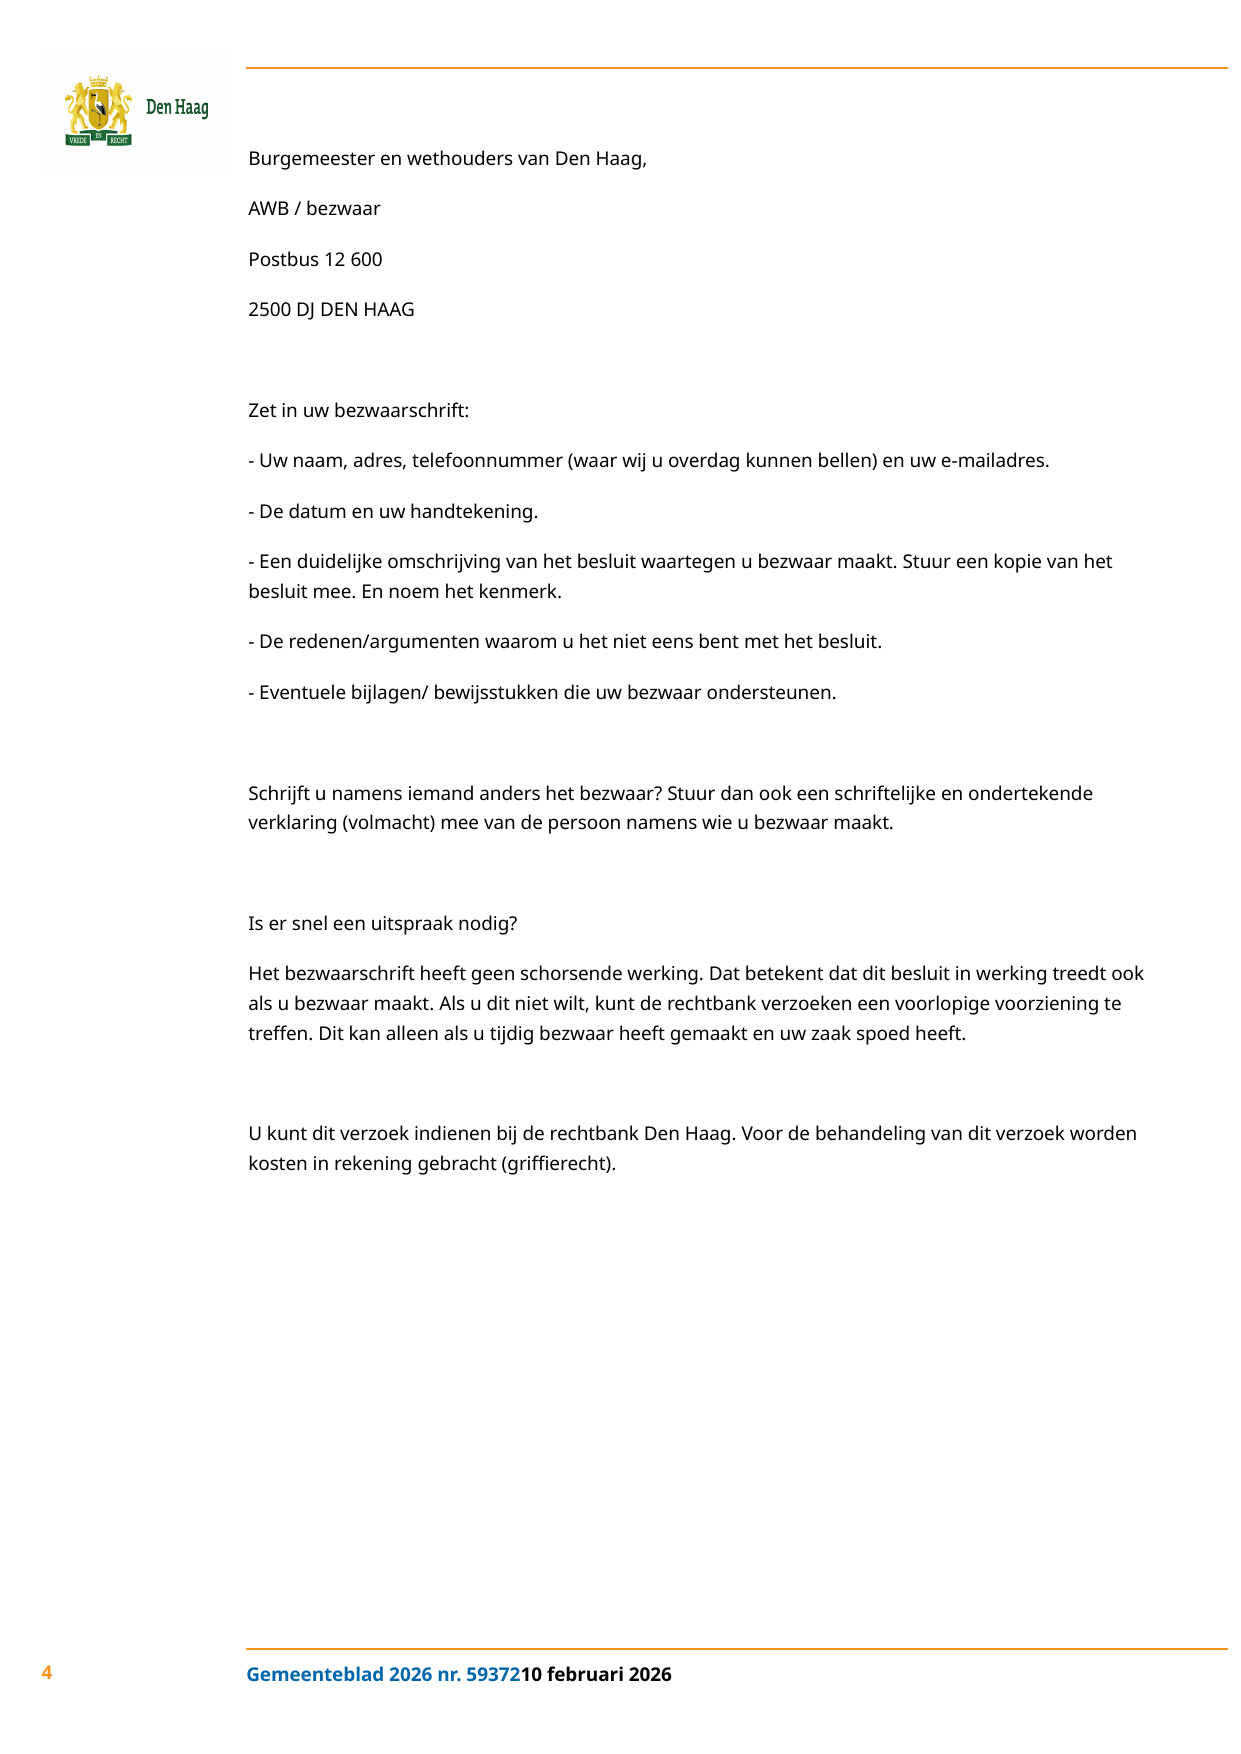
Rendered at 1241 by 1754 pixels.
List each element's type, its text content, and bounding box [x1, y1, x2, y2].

text Postbus 12 600 [248, 246, 1152, 272]
text Zet in uw bezwaarschrift: [248, 397, 1152, 423]
picture [41, 47, 231, 172]
text Het bezwaarschrift heeft geen schorsende werking. Dat betekent dat dit besluit in werking treedt ook als u bezwaar maakt. Als u dit niet wilt, kunt de rechtbank verzoeken een voorlopige voorziening te treffen. Dit kan alleen als u tijdig bezwaar heeft gemaakt en uw zaak spoed heeft. [248, 961, 1152, 1046]
text - De redenen/argumenten waarom u het niet eens bent met het besluit. [248, 628, 1152, 654]
text Is er snel een uitspraak nodig? [248, 910, 1152, 936]
text U kunt dit verzoek indienen bij de rechtbank Den Haag. Voor de behandeling van dit verzoek worden kosten in rekening gebracht (griffierecht). [248, 1121, 1152, 1176]
text - Een duidelijke omschrijving van het besluit waartegen u bezwaar maakt. Stuur een kopie van het besluit mee. En noem het kenmerk. [248, 548, 1152, 604]
text 2500 DJ DEN HAAG [248, 296, 1152, 322]
text - Uw naam, adres, telefoonnummer (waar wij u overdag kunnen bellen) en uw e-mailadres. [248, 448, 1152, 473]
text AWB / bezwaar [248, 196, 1152, 221]
text - Eventuele bijlagen/ bewijsstukken die uw bezwaar ondersteunen. [248, 679, 1152, 705]
text Schrijft u namens iemand anders het bezwaar? Stuur dan ook een schriftelijke en ondertekende verklaring (volmacht) mee van de persoon namens wie u bezwaar maakt. [248, 780, 1152, 835]
text Burgemeester en wethouders van Den Haag, [248, 145, 1152, 171]
text - De datum en uw handtekening. [248, 498, 1152, 524]
